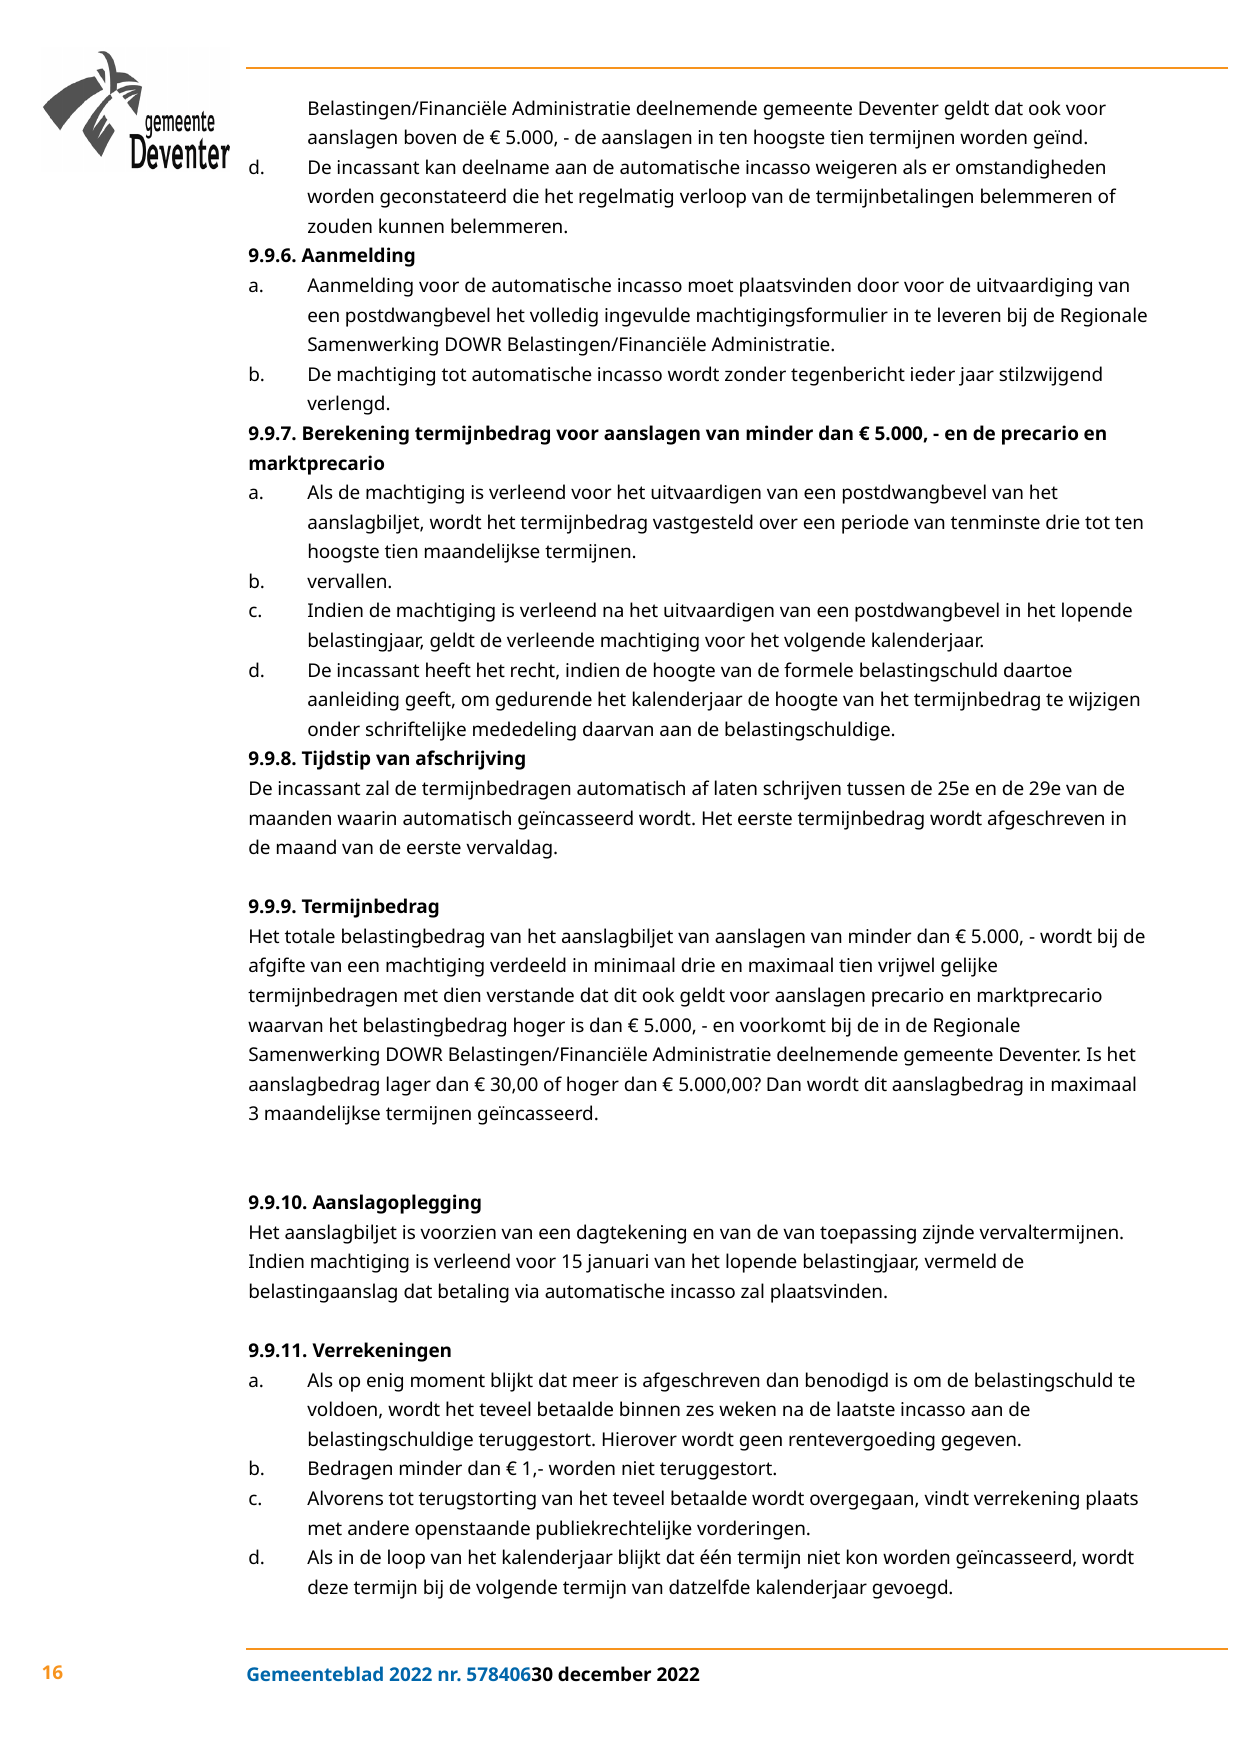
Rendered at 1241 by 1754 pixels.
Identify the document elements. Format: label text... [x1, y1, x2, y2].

list Belastingen/Financiële Administratie deelnemende gemeente Deventer geldt dat ook voor aanslagen boven de € 5.000, - de aanslagen in ten hoogste tien termijnen worden geïnd. [248, 95, 1152, 150]
text 9.9.10. Aanslagoplegging [248, 1189, 1152, 1215]
text De incassant zal de termijnbedragen automatisch af laten schrijven tussen de 25e en de 29e van de maanden waarin automatisch geïncasseerd wordt. Het eerste termijnbedrag wordt afgeschreven in de maand van de eerste vervaldag. [248, 775, 1152, 860]
list Alvorens tot terugstorting van het teveel betaalde wordt overgegaan, vindt verrekening plaats met andere openstaande publiekrechtelijke vorderingen. [248, 1485, 1152, 1541]
text 9.9.6. Aanmelding [248, 243, 1152, 268]
text 9.9.8. Tijdstip van afschrijving [248, 746, 1152, 771]
text 9.9.9. Termijnbedrag [248, 893, 1152, 919]
list vervallen. [248, 568, 1152, 594]
list Als de machtiging is verleend voor het uitvaardigen van een postdwangbevel van het aanslagbiljet, wordt het termijnbedrag vastgesteld over een periode van tenminste drie tot ten hoogste tien maandelijkse termijnen. [248, 479, 1152, 564]
list De incassant kan deelname aan de automatische incasso weigeren als er omstandigheden worden geconstateerd die het regelmatig verloop van de termijnbetalingen belemmeren of zouden kunnen belemmeren. [248, 154, 1152, 239]
list De machtiging tot automatische incasso wordt zonder tegenbericht ieder jaar stilzwijgend verlengd. [248, 361, 1152, 416]
text 9.9.7. Berekening termijnbedrag voor aanslagen van minder dan € 5.000, - en de precario en marktprecario [248, 420, 1152, 476]
text Het totale belastingbedrag van het aanslagbiljet van aanslagen van minder dan € 5.000, - wordt bij de afgifte van een machtiging verdeeld in minimaal drie en maximaal tien vrijwel gelijke termijnbedragen met dien verstande dat dit ook geldt voor aanslagen precario en marktprecario waarvan het belastingbedrag hoger is dan € 5.000, - en voorkomt bij de in de Regionale Samenwerking DOWR Belastingen/Financiële Administratie deelnemende gemeente Deventer. Is het aanslagbedrag lager dan € 30,00 of hoger dan € 5.000,00? Dan wordt dit aanslagbedrag in maximaal 3 maandelijkse termijnen geïncasseerd. [248, 923, 1152, 1126]
list De incassant heeft het recht, indien de hoogte van de formele belastingschuld daartoe aanleiding geeft, om gedurende het kalenderjaar de hoogte van het termijnbedrag te wijzigen onder schriftelijke mededeling daarvan aan de belastingschuldige. [248, 657, 1152, 742]
list Indien de machtiging is verleend na het uitvaardigen van een postdwangbevel in het lopende belastingjaar, geldt de verleende machtiging voor het volgende kalenderjaar. [248, 598, 1152, 653]
picture [41, 47, 231, 172]
list Als op enig moment blijkt dat meer is afgeschreven dan benodigd is om de belastingschuld te voldoen, wordt het teveel betaalde binnen zes weken na de laatste incasso aan de belastingschuldige teruggestort. Hierover wordt geen rentevergoeding gegeven. [248, 1367, 1152, 1452]
text Het aanslagbiljet is voorzien van een dagtekening en van de van toepassing zijnde vervaltermijnen. Indien machtiging is verleend voor 15 januari van het lopende belastingjaar, vermeld de belastingaanslag dat betaling via automatische incasso zal plaatsvinden. [248, 1219, 1152, 1304]
text 9.9.11. Verrekeningen [248, 1337, 1152, 1363]
list Als in de loop van het kalenderjaar blijkt dat één termijn niet kon worden geïncasseerd, wordt deze termijn bij de volgende termijn van datzelfde kalenderjaar gevoegd. [248, 1544, 1152, 1600]
list Bedragen minder dan € 1,- worden niet teruggestort. [248, 1456, 1152, 1481]
list Aanmelding voor de automatische incasso moet plaatsvinden door voor de uitvaardiging van een postdwangbevel het volledig ingevulde machtigingsformulier in te leveren bij de Regionale Samenwerking DOWR Belastingen/Financiële Administratie. [248, 272, 1152, 357]
